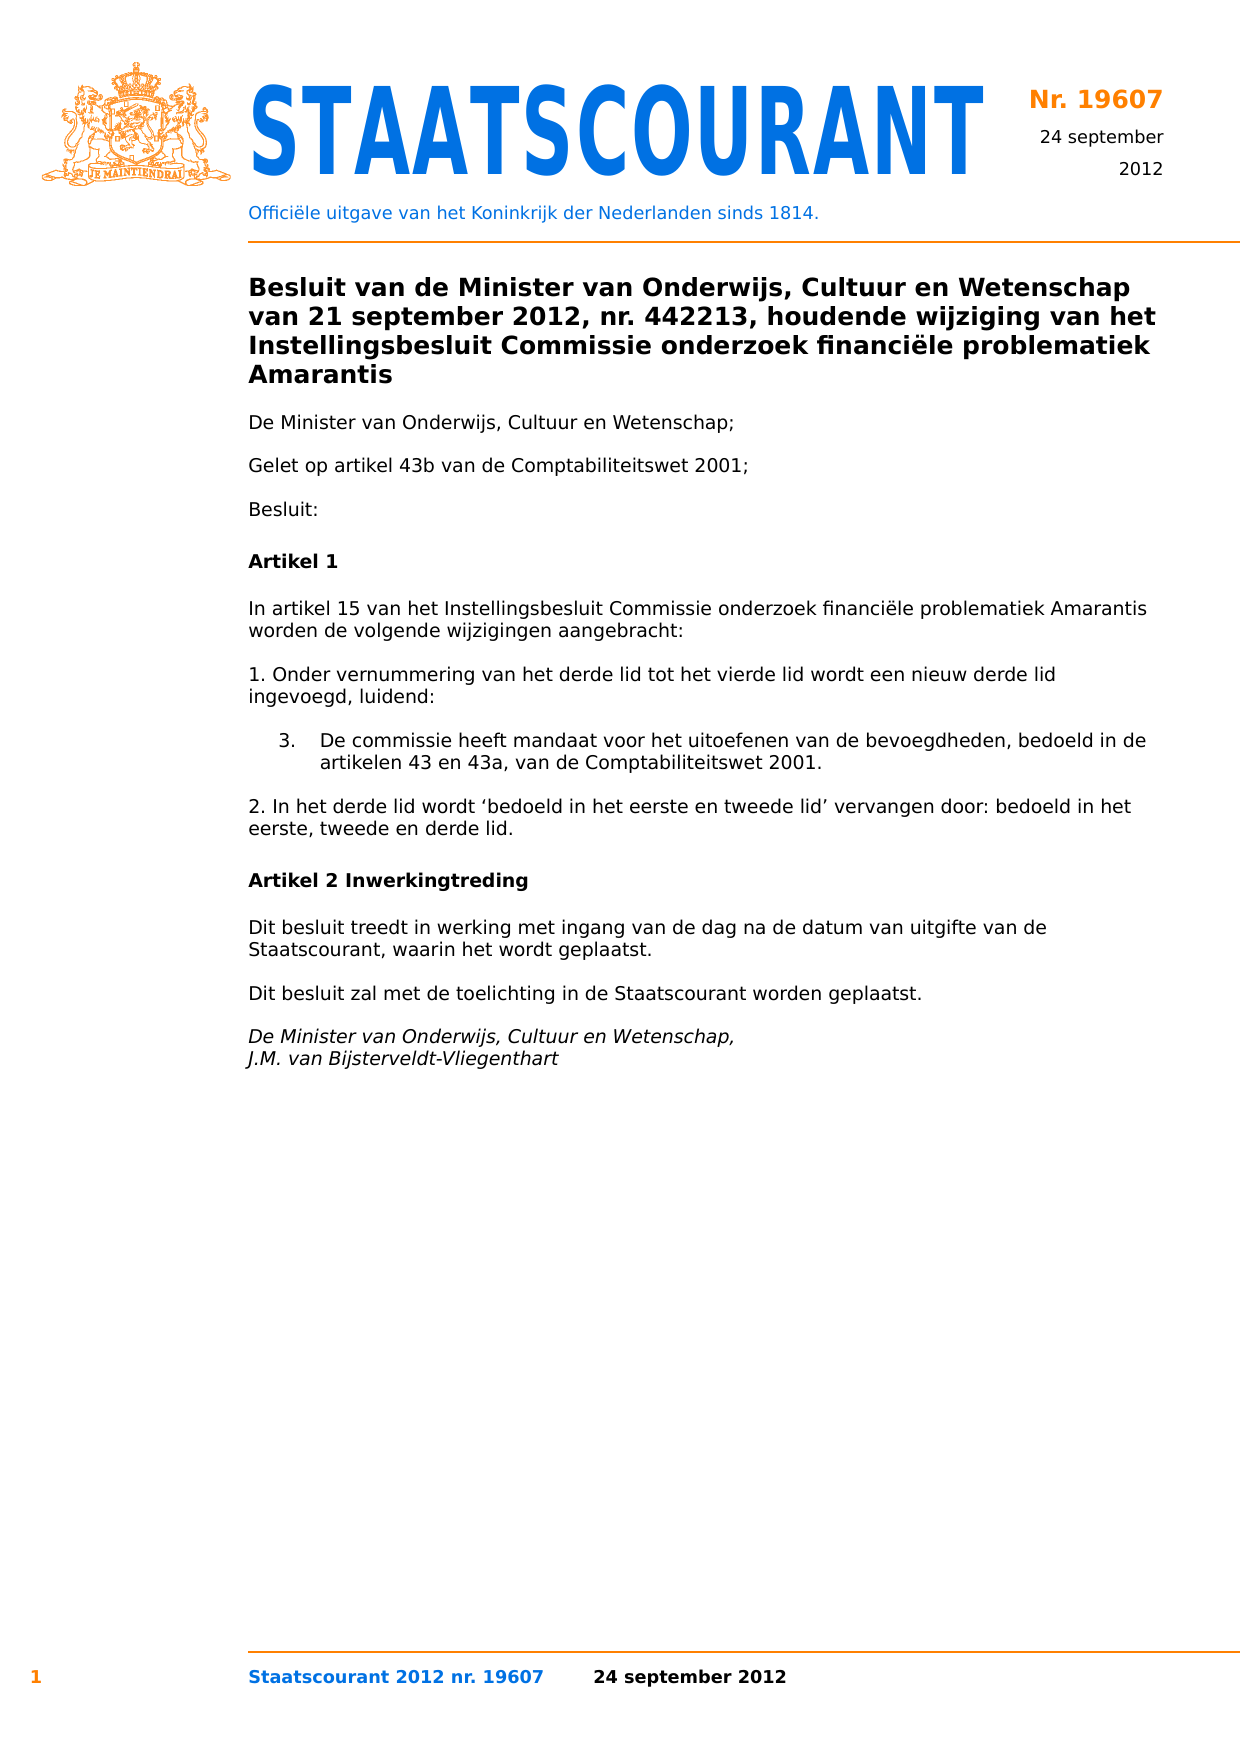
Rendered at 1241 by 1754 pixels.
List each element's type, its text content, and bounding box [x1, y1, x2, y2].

table_header STAATSCOURANT [248, 62, 998, 203]
table_cell Officiële uitgave van het Koninkrijk der Nederlanden sinds 1814. [248, 203, 1240, 241]
text 3. De commissie heeft mandaat voor het uitoefenen van de bevoegdheden, bedoeld in de artikelen 43 en 43a, van de Comptabiliteitswet 2001. [278, 730, 1163, 774]
subtitle Besluit van de Minister van Onderwijs, Cultuur en Wetenschap van 21 september 2012, nr. 442213, houdende wijziging van het Instellingsbesluit Commissie onderzoek financiële problematiek Amarantis [248, 273, 1163, 390]
table_cell 24 september [998, 121, 1240, 153]
subtitle Artikel 2 Inwerkingtreding [248, 870, 1163, 892]
text De Minister van Onderwijs, Cultuur en Wetenschap; [248, 412, 1163, 433]
text Besluit: [248, 499, 1163, 521]
subtitle Artikel 1 [248, 551, 1163, 573]
picture [41, 62, 231, 186]
text 2. In het derde lid wordt ‘bedoeld in het eerste en tweede lid’ vervangen door: bedoeld in het eerste, tweede en derde lid. [248, 796, 1163, 840]
text Gelet op artikel 43b van de Comptabiliteitswet 2001; [248, 455, 1163, 477]
text Dit besluit treedt in werking met ingang van de dag na de datum van uitgifte van de Staatscourant, waarin het wordt geplaatst. [248, 917, 1163, 961]
text In artikel 15 van het Instellingsbesluit Commissie onderzoek financiële problematiek Amarantis worden de volgende wijzigingen aangebracht: [248, 598, 1163, 642]
table_header Nr. 19607 [998, 62, 1240, 121]
table_cell 2012 [998, 153, 1240, 203]
text 1. Onder vernummering van het derde lid tot het vierde lid wordt een nieuw derde lid ingevoegd, luidend: [248, 664, 1163, 708]
text Dit besluit zal met de toelichting in de Staatscourant worden geplaatst. [248, 982, 1163, 1004]
text De Minister van Onderwijs, Cultuur en Wetenschap, J.M. van Bijsterveldt-Vliegenthart [248, 1026, 1163, 1070]
table_header [25, 62, 248, 241]
